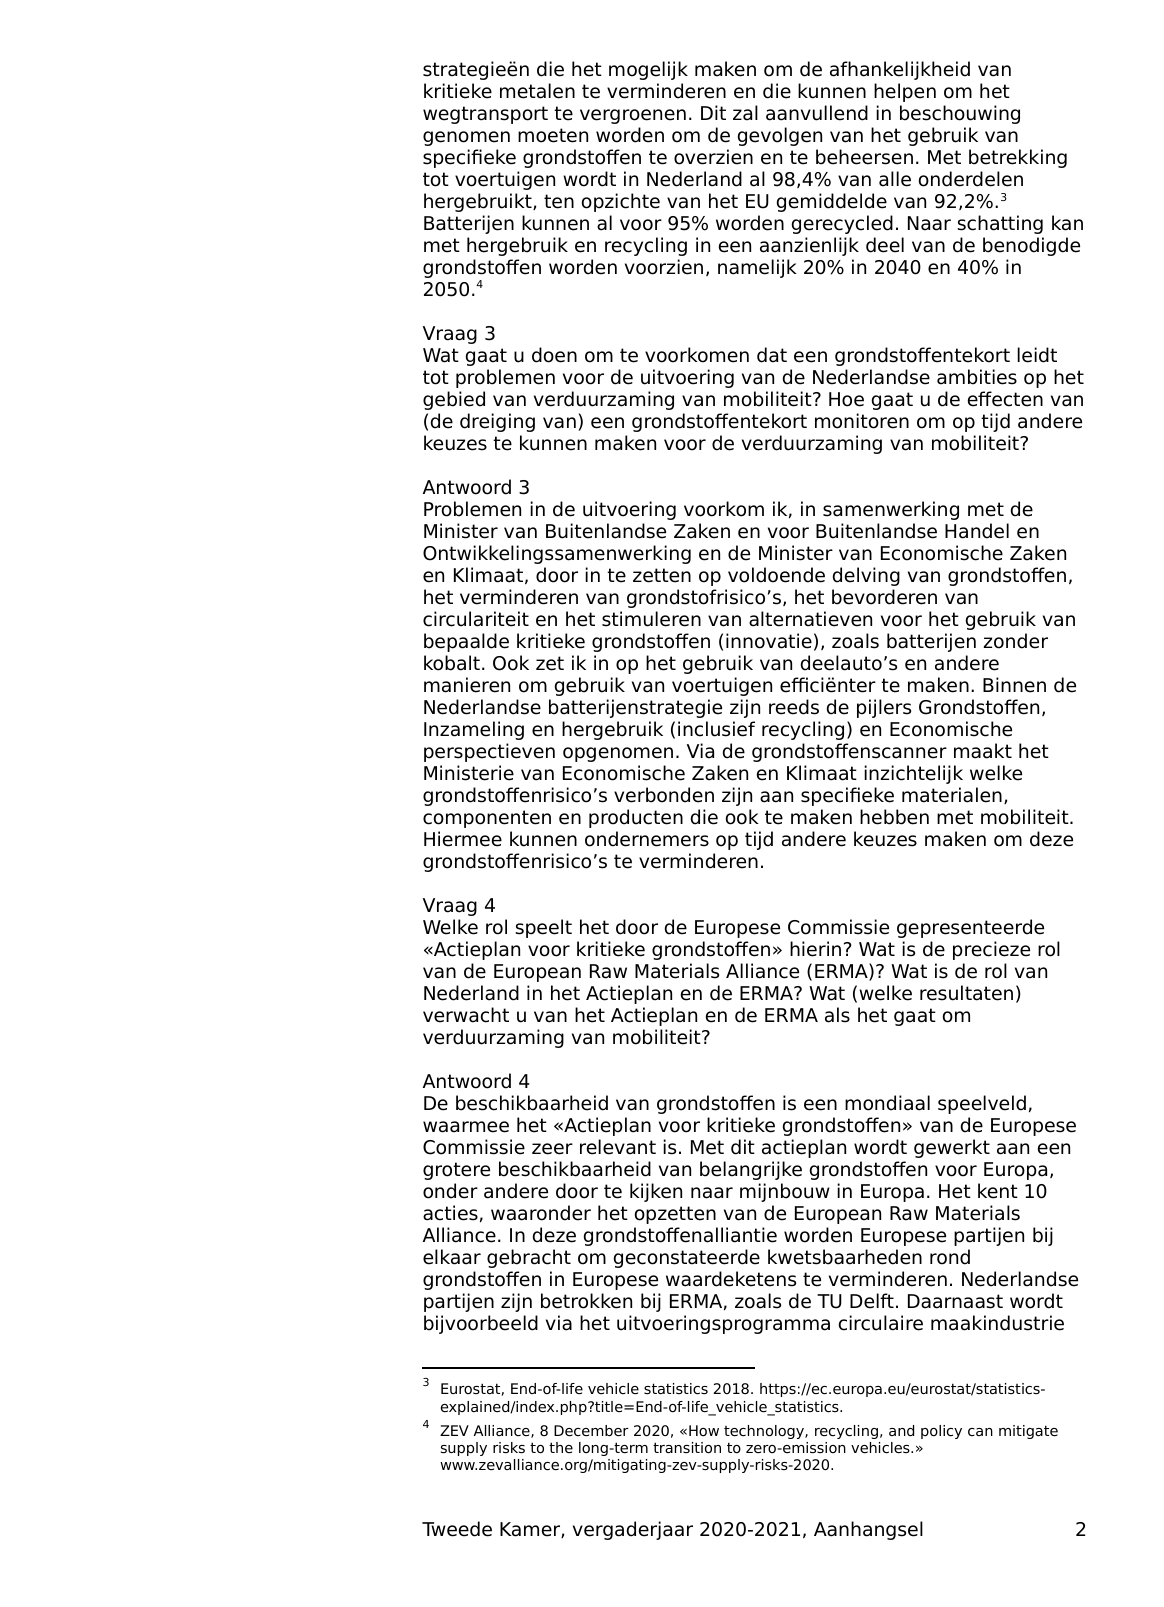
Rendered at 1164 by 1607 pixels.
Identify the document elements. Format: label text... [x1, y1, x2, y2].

text Antwoord 4 [422, 1071, 1087, 1093]
text Vraag 3 [422, 323, 1087, 345]
text Antwoord 3 [422, 477, 1087, 499]
text Vraag 4 [422, 895, 1087, 917]
text Eurostat, End-of-life vehicle statistics 2018. https://ec.europa.eu/eurostat/statistics-explained/index.php?title=End-of-life_vehicle_statistics. [422, 1377, 1087, 1416]
text Wat gaat u doen om te voorkomen dat een grondstoffentekort leidt tot problemen voor de uitvoering van de Nederlandse ambities op het gebied van verduurzaming van mobiliteit? Hoe gaat u de effecten van (de dreiging van) een grondstoffentekort monitoren om op tijd andere keuzes te kunnen maken voor de verduurzaming van mobiliteit? [422, 345, 1087, 455]
text ZEV Alliance, 8 December 2020, «How technology, recycling, and policy can mitigate supply risks to the long-term transition to zero-emission vehicles.» www.zevalliance.org/mitigating-zev-supply-risks-2020. [422, 1418, 1087, 1474]
text strategieën die het mogelijk maken om de afhankelijkheid van kritieke metalen te verminderen en die kunnen helpen om het wegtransport te vergroenen. Dit zal aanvullend in beschouwing genomen moeten worden om de gevolgen van het gebruik van specifieke grondstoffen te overzien en te beheersen. Met betrekking tot voertuigen wordt in Nederland al 98,4% van alle onderdelen hergebruikt, ten opzichte van het EU gemiddelde van 92,2%. Batterijen kunnen al voor 95% worden gerecycled. Naar schatting kan met hergebruik en recycling in een aanzienlijk deel van de benodigde grondstoffen worden voorzien, namelijk 20% in 2040 en 40% in 2050. [422, 59, 1087, 301]
text Welke rol speelt het door de Europese Commissie gepresenteerde «Actieplan voor kritieke grondstoffen» hierin? Wat is de precieze rol van de European Raw Materials Alliance (ERMA)? Wat is de rol van Nederland in het Actieplan en de ERMA? Wat (welke resultaten) verwacht u van het Actieplan en de ERMA als het gaat om verduurzaming van mobiliteit? [422, 917, 1087, 1049]
text Problemen in de uitvoering voorkom ik, in samenwerking met de Minister van Buitenlandse Zaken en voor Buitenlandse Handel en Ontwikkelingssamenwerking en de Minister van Economische Zaken en Klimaat, door in te zetten op voldoende delving van grondstoffen, het verminderen van grondstofrisico’s, het bevorderen van circulariteit en het stimuleren van alternatieven voor het gebruik van bepaalde kritieke grondstoffen (innovatie), zoals batterijen zonder kobalt. Ook zet ik in op het gebruik van deelauto’s en andere manieren om gebruik van voertuigen efficiënter te maken. Binnen de Nederlandse batterijenstrategie zijn reeds de pijlers Grondstoffen, Inzameling en hergebruik (inclusief recycling) en Economische perspectieven opgenomen. Via de grondstoffenscanner maakt het Ministerie van Economische Zaken en Klimaat inzichtelijk welke grondstoffenrisico’s verbonden zijn aan specifieke materialen, componenten en producten die ook te maken hebben met mobiliteit. Hiermee kunnen ondernemers op tijd andere keuzes maken om deze grondstoffenrisico’s te verminderen. [422, 499, 1087, 873]
text De beschikbaarheid van grondstoffen is een mondiaal speelveld, waarmee het «Actieplan voor kritieke grondstoffen» van de Europese Commissie zeer relevant is. Met dit actieplan wordt gewerkt aan een grotere beschikbaarheid van belangrijke grondstoffen voor Europa, onder andere door te kijken naar mijnbouw in Europa. Het kent 10 acties, waaronder het opzetten van de European Raw Materials Alliance. In deze grondstoffenalliantie worden Europese partijen bij elkaar gebracht om geconstateerde kwetsbaarheden rond grondstoffen in Europese waardeketens te verminderen. Nederlandse partijen zijn betrokken bij ERMA, zoals de TU Delft. Daarnaast wordt bijvoorbeeld via het uitvoeringsprogramma circulaire maakindustrie [422, 1093, 1087, 1335]
